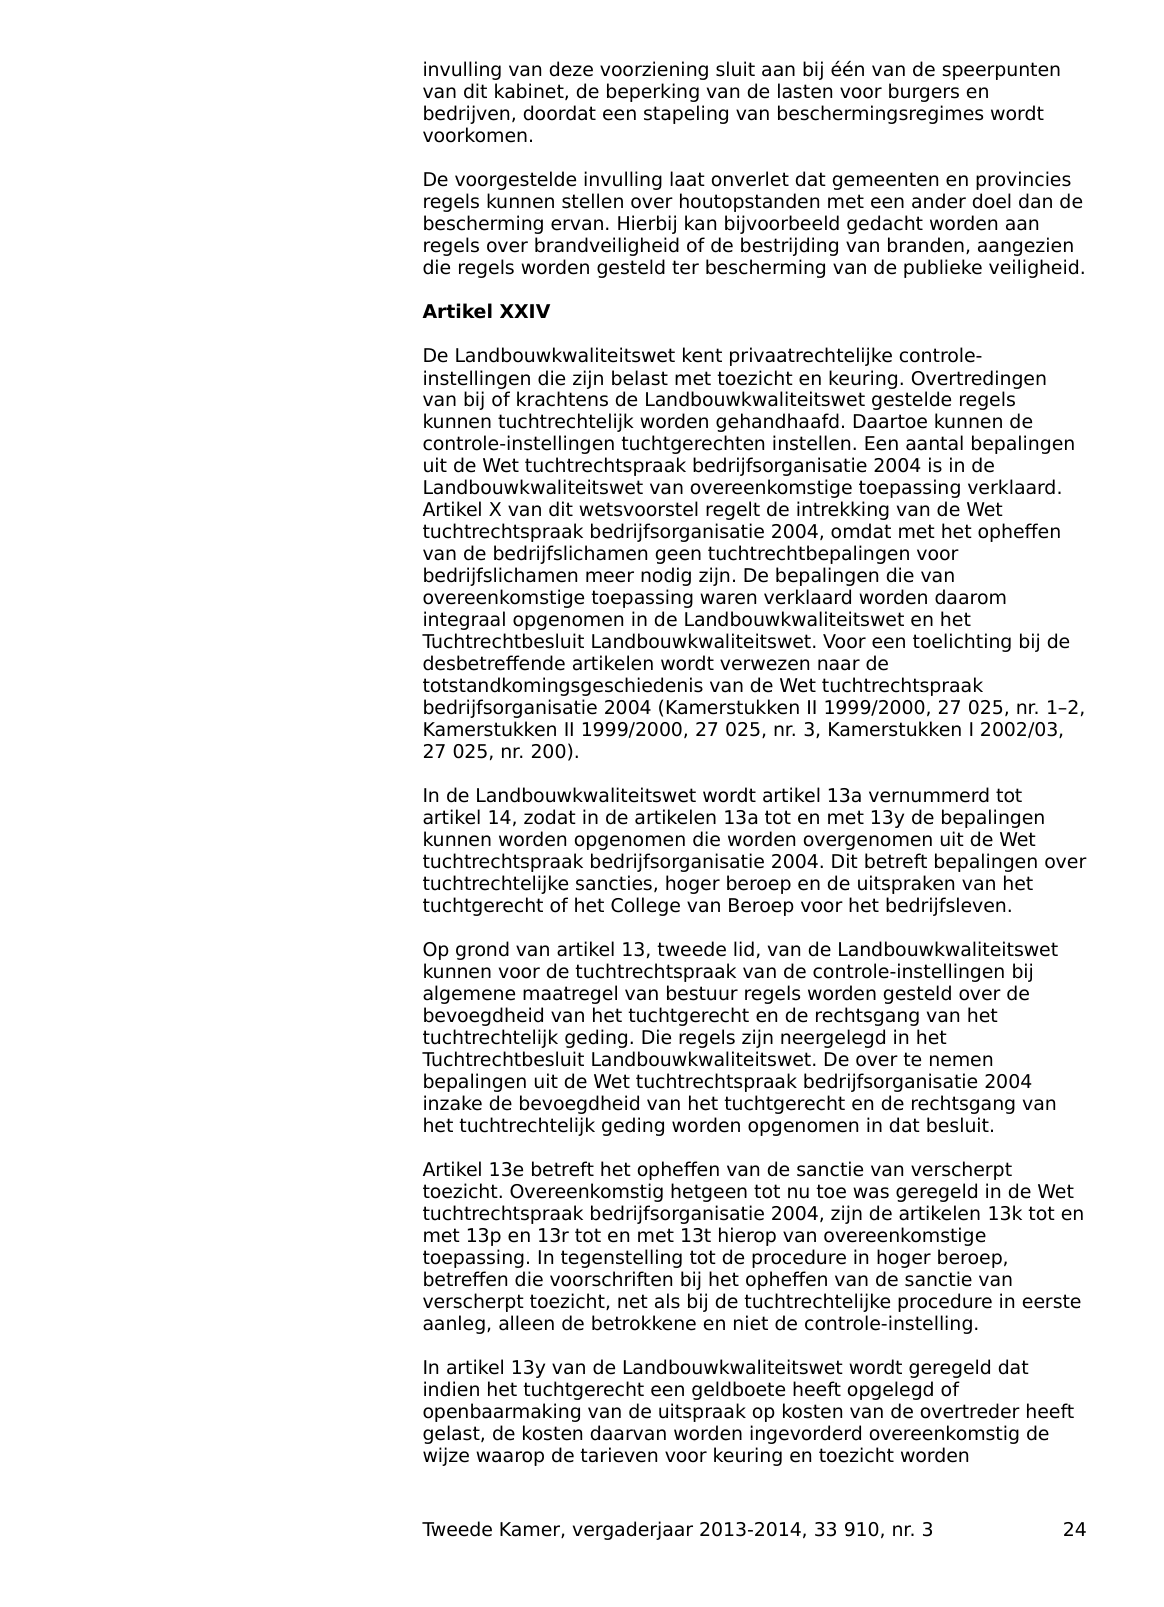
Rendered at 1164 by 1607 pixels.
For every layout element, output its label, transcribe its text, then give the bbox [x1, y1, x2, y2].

subtitle Artikel XXIV [422, 301, 1087, 323]
text invulling van deze voorziening sluit aan bij één van de speerpunten van dit kabinet, de beperking van de lasten voor burgers en bedrijven, doordat een stapeling van beschermingsregimes wordt voorkomen. [422, 59, 1087, 147]
text In de Landbouwkwaliteitswet wordt artikel 13a vernummerd tot artikel 14, zodat in de artikelen 13a tot en met 13y de bepalingen kunnen worden opgenomen die worden overgenomen uit de Wet tuchtrechtspraak bedrijfsorganisatie 2004. Dit betreft bepalingen over tuchtrechtelijke sancties, hoger beroep en de uitspraken van het tuchtgerecht of het College van Beroep voor het bedrijfsleven. [422, 785, 1087, 917]
text Artikel 13e betreft het opheffen van de sanctie van verscherpt toezicht. Overeenkomstig hetgeen tot nu toe was geregeld in de Wet tuchtrechtspraak bedrijfsorganisatie 2004, zijn de artikelen 13k tot en met 13p en 13r tot en met 13t hierop van overeenkomstige toepassing. In tegenstelling tot de procedure in hoger beroep, betreffen die voorschriften bij het opheffen van de sanctie van verscherpt toezicht, net als bij de tuchtrechtelijke procedure in eerste aanleg, alleen de betrokkene en niet de controle-instelling. [422, 1159, 1087, 1335]
text De Landbouwkwaliteitswet kent privaatrechtelijke controle-instellingen die zijn belast met toezicht en keuring. Overtredingen van bij of krachtens de Landbouwkwaliteitswet gestelde regels kunnen tuchtrechtelijk worden gehandhaafd. Daartoe kunnen de controle-instellingen tuchtgerechten instellen. Een aantal bepalingen uit de Wet tuchtrechtspraak bedrijfsorganisatie 2004 is in de Landbouwkwaliteitswet van overeenkomstige toepassing verklaard. Artikel X van dit wetsvoorstel regelt de intrekking van de Wet tuchtrechtspraak bedrijfsorganisatie 2004, omdat met het opheffen van de bedrijfslichamen geen tuchtrechtbepalingen voor bedrijfslichamen meer nodig zijn. De bepalingen die van overeenkomstige toepassing waren verklaard worden daarom integraal opgenomen in de Landbouwkwaliteitswet en het Tuchtrechtbesluit Landbouwkwaliteitswet. Voor een toelichting bij de desbetreffende artikelen wordt verwezen naar de totstandkomingsgeschiedenis van de Wet tuchtrechtspraak bedrijfsorganisatie 2004 (Kamerstukken II 1999/2000, 27 025, nr. 1–2, Kamerstukken II 1999/2000, 27 025, nr. 3, Kamerstukken I 2002/03, 27 025, nr. 200). [422, 345, 1087, 763]
text De voorgestelde invulling laat onverlet dat gemeenten en provincies regels kunnen stellen over houtopstanden met een ander doel dan de bescherming ervan. Hierbij kan bijvoorbeeld gedacht worden aan regels over brandveiligheid of de bestrijding van branden, aangezien die regels worden gesteld ter bescherming van de publieke veiligheid. [422, 169, 1087, 279]
text In artikel 13y van de Landbouwkwaliteitswet wordt geregeld dat indien het tuchtgerecht een geldboete heeft opgelegd of openbaarmaking van de uitspraak op kosten van de overtreder heeft gelast, de kosten daarvan worden ingevorderd overeenkomstig de wijze waarop de tarieven voor keuring en toezicht worden [422, 1357, 1087, 1467]
text Op grond van artikel 13, tweede lid, van de Landbouwkwaliteitswet kunnen voor de tuchtrechtspraak van de controle-instellingen bij algemene maatregel van bestuur regels worden gesteld over de bevoegdheid van het tuchtgerecht en de rechtsgang van het tuchtrechtelijk geding. Die regels zijn neergelegd in het Tuchtrechtbesluit Landbouwkwaliteitswet. De over te nemen bepalingen uit de Wet tuchtrechtspraak bedrijfsorganisatie 2004 inzake de bevoegdheid van het tuchtgerecht en de rechtsgang van het tuchtrechtelijk geding worden opgenomen in dat besluit. [422, 939, 1087, 1137]
